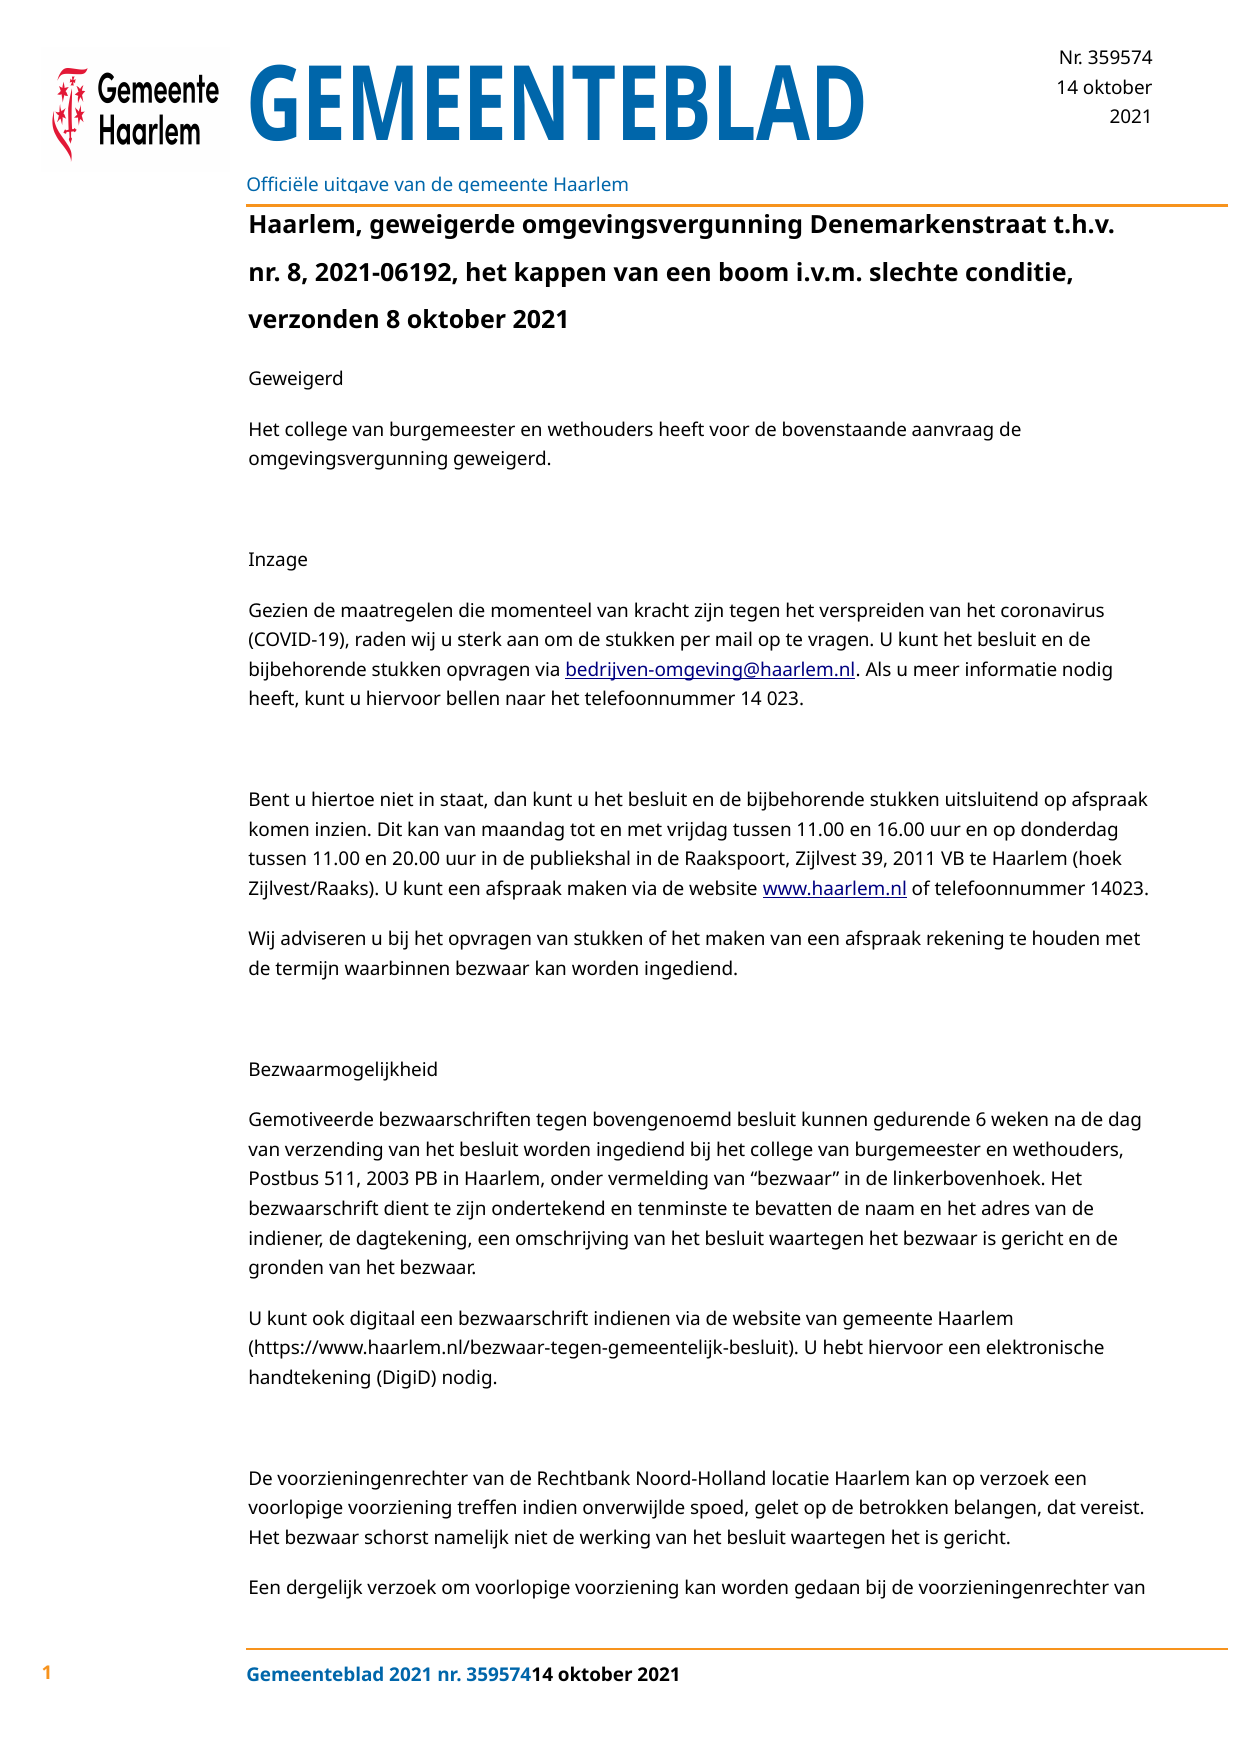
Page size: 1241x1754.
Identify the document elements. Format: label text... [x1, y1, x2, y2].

picture [41, 47, 231, 172]
text Geweigerd [248, 366, 1152, 391]
text Wij adviseren u bij het opvragen van stukken of het maken van een afspraak rekening te houden met de termijn waarbinnen bezwaar kan worden ingediend. [248, 926, 1152, 981]
text U kunt ook digitaal een bezwaarschrift indienen via de website van gemeente Haarlem (https://www.haarlem.nl/bezwaar-tegen-gemeentelijk-besluit). U hebt hiervoor een elektronische handtekening (DigiD) nodig. [248, 1305, 1152, 1389]
text Bent u hiertoe niet in staat, dan kunt u het besluit en de bijbehorende stukken uitsluitend op afspraak komen inzien. Dit kan van maandag tot en met vrijdag tussen 11.00 en 16.00 uur en op donderdag tussen 11.00 en 20.00 uur in de publiekshal in de Raakspoort, Zijlvest 39, 2011 VB te Haarlem (hoek Zijlvest/Raaks). U kunt een afspraak maken via de website www.haarlem.nl of telefoonnummer 14023. [248, 786, 1152, 901]
text Een dergelijk verzoek om voorlopige voorziening kan worden gedaan bij de voorzieningenrechter van [248, 1574, 1152, 1600]
text Bezwaarmogelijkheid [248, 1056, 1152, 1082]
text Inzage [248, 546, 1152, 572]
text De voorzieningenrechter van de Rechtbank Noord-Holland locatie Haarlem kan op verzoek een voorlopige voorziening treffen indien onverwijlde spoed, gelet op de betrokken belangen, dat vereist. Het bezwaar schorst namelijk niet de werking van het besluit waartegen het is gericht. [248, 1465, 1152, 1549]
text Het college van burgemeester en wethouders heeft voor de bovenstaande aanvraag de omgevingsvergunning geweigerd. [248, 416, 1152, 471]
text Gemotiveerde bezwaarschriften tegen bovengenoemd besluit kunnen gedurende 6 weken na de dag van verzending van het besluit worden ingediend bij het college van burgemeester en wethouders, Postbus 511, 2003 PB in Haarlem, onder vermelding van “bezwaar” in de linkerbovenhoek. Het bezwaarschrift dient te zijn ondertekend en tenminste te bevatten de naam en het adres van de indiener, de dagtekening, een omschrijving van het besluit waartegen het bezwaar is gericht en de gronden van het bezwaar. [248, 1106, 1152, 1280]
text Gezien de maatregelen die momenteel van kracht zijn tegen het verspreiden van het coronavirus (COVID-19), raden wij u sterk aan om de stukken per mail op te vragen. U kunt het besluit en de bijbehorende stukken opvragen via bedrijven-omgeving@haarlem.nl. Als u meer informatie nodig heeft, kunt u hiervoor bellen naar het telefoonnummer 14 023. [248, 597, 1152, 711]
text Haarlem, geweigerde omgevingsvergunning Denemarkenstraat t.h.v. nr. 8, 2021-06192, het kappen van een boom i.v.m. slechte conditie, verzonden 8 oktober 2021 [248, 207, 1152, 336]
